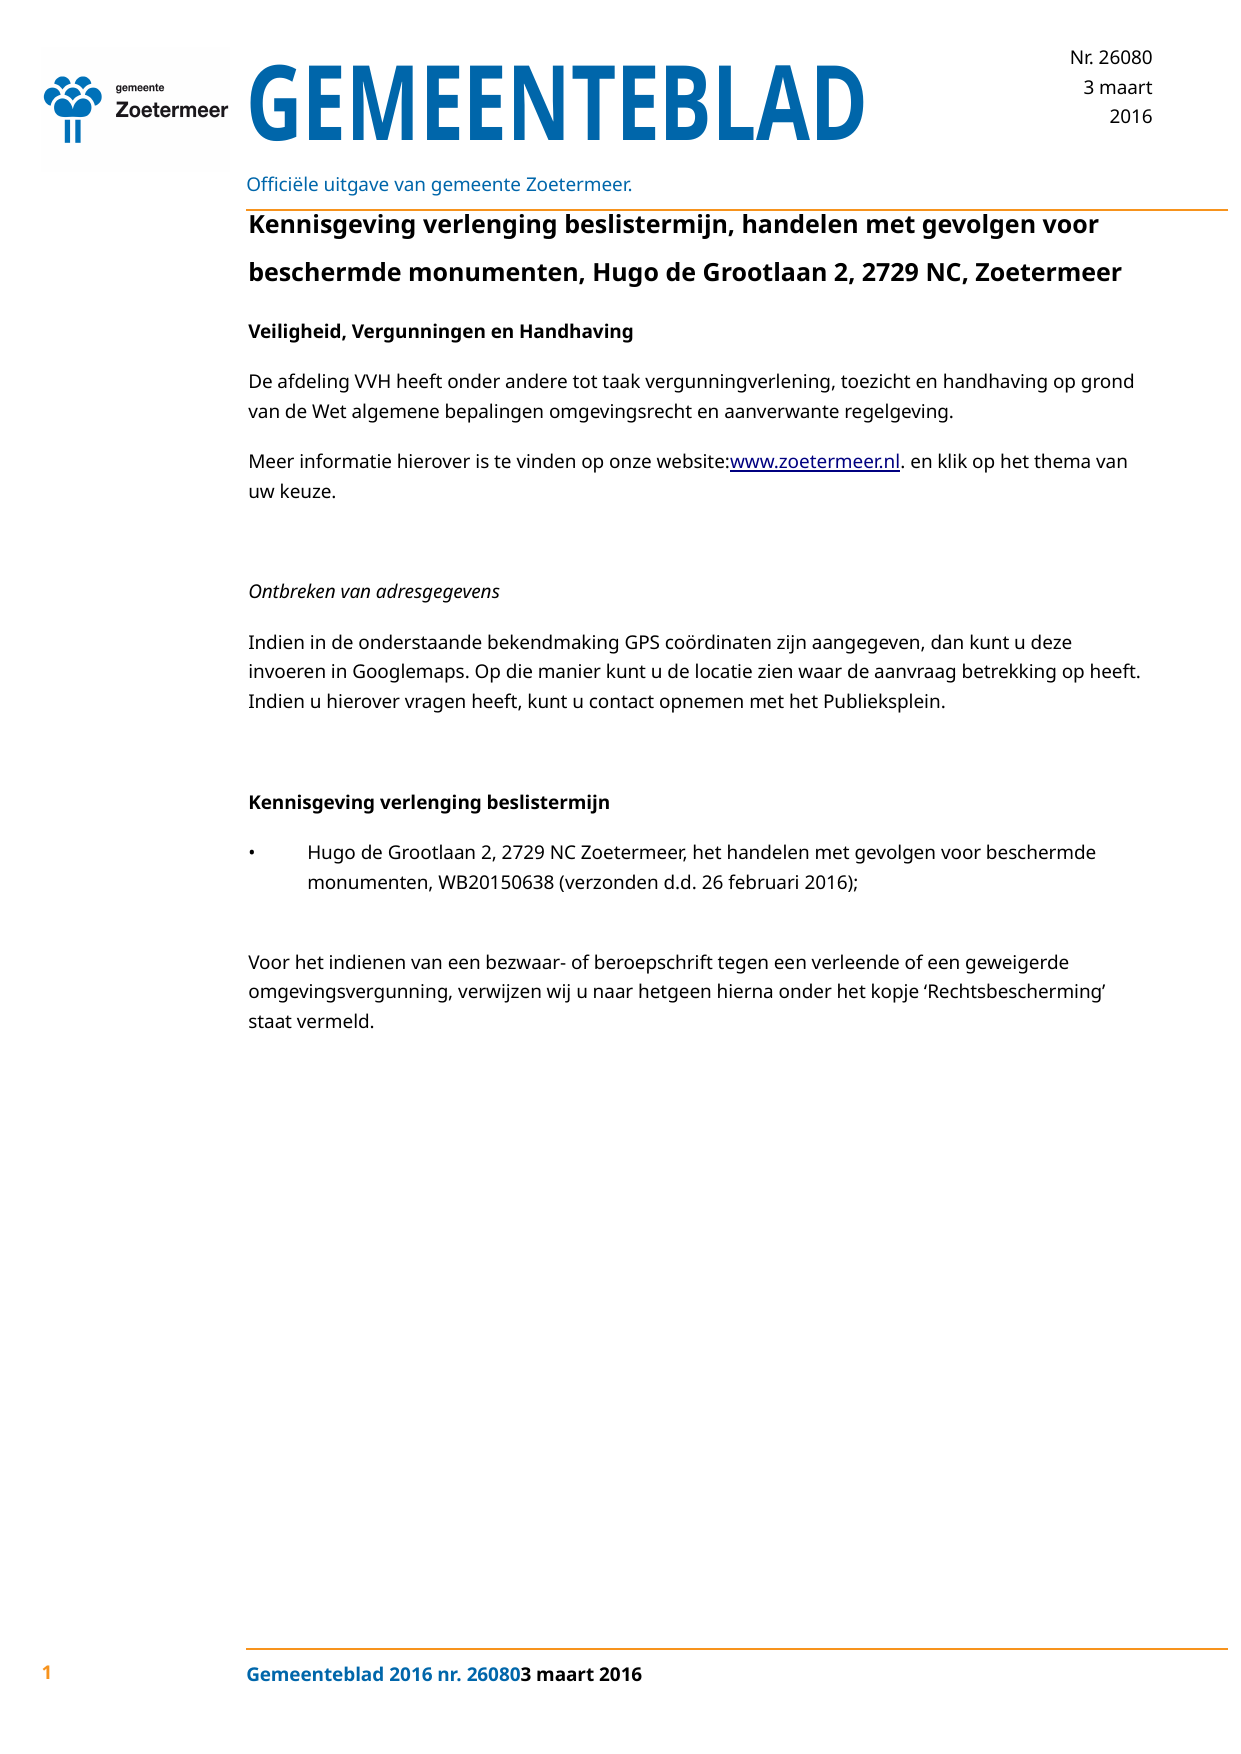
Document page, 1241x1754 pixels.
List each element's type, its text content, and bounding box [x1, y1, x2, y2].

text Indien in de onderstaande bekendmaking GPS coördinaten zijn aangegeven, dan kunt u deze invoeren in Googlemaps. Op die manier kunt u de locatie zien waar de aanvraag betrekking op heeft. Indien u hierover vragen heeft, kunt u contact opnemen met het Publieksplein. [248, 629, 1152, 714]
text Voor het indienen van een bezwaar- of beroepschrift tegen een verleende of een geweigerde omgevingsvergunning, verwijzen wij u naar hetgeen hierna onder het kopje ‘Rechtsbescherming’ staat vermeld. [248, 949, 1152, 1034]
list Hugo de Grootlaan 2, 2729 NC Zoetermeer, het handelen met gevolgen voor beschermde monumenten, WB20150638 (verzonden d.d. 26 februari 2016); [248, 839, 1152, 895]
text Meer informatie hierover is te vinden op onze website:www.zoetermeer.nl. en klik op het thema van uw keuze. [248, 448, 1152, 504]
text Ontbreken van adresgegevens [248, 579, 1152, 604]
picture [41, 47, 231, 172]
text Kennisgeving verlenging beslistermijn, handelen met gevolgen voor beschermde monumenten, Hugo de Grootlaan 2, 2729 NC, Zoetermeer [248, 211, 1152, 288]
text Kennisgeving verlenging beslistermijn [248, 789, 1152, 815]
text De afdeling VVH heeft onder andere tot taak vergunningverlening, toezicht en handhaving op grond van de Wet algemene bepalingen omgevingsrecht en aanverwante regelgeving. [248, 368, 1152, 424]
text Veiligheid, Vergunningen en Handhaving [248, 318, 1152, 344]
